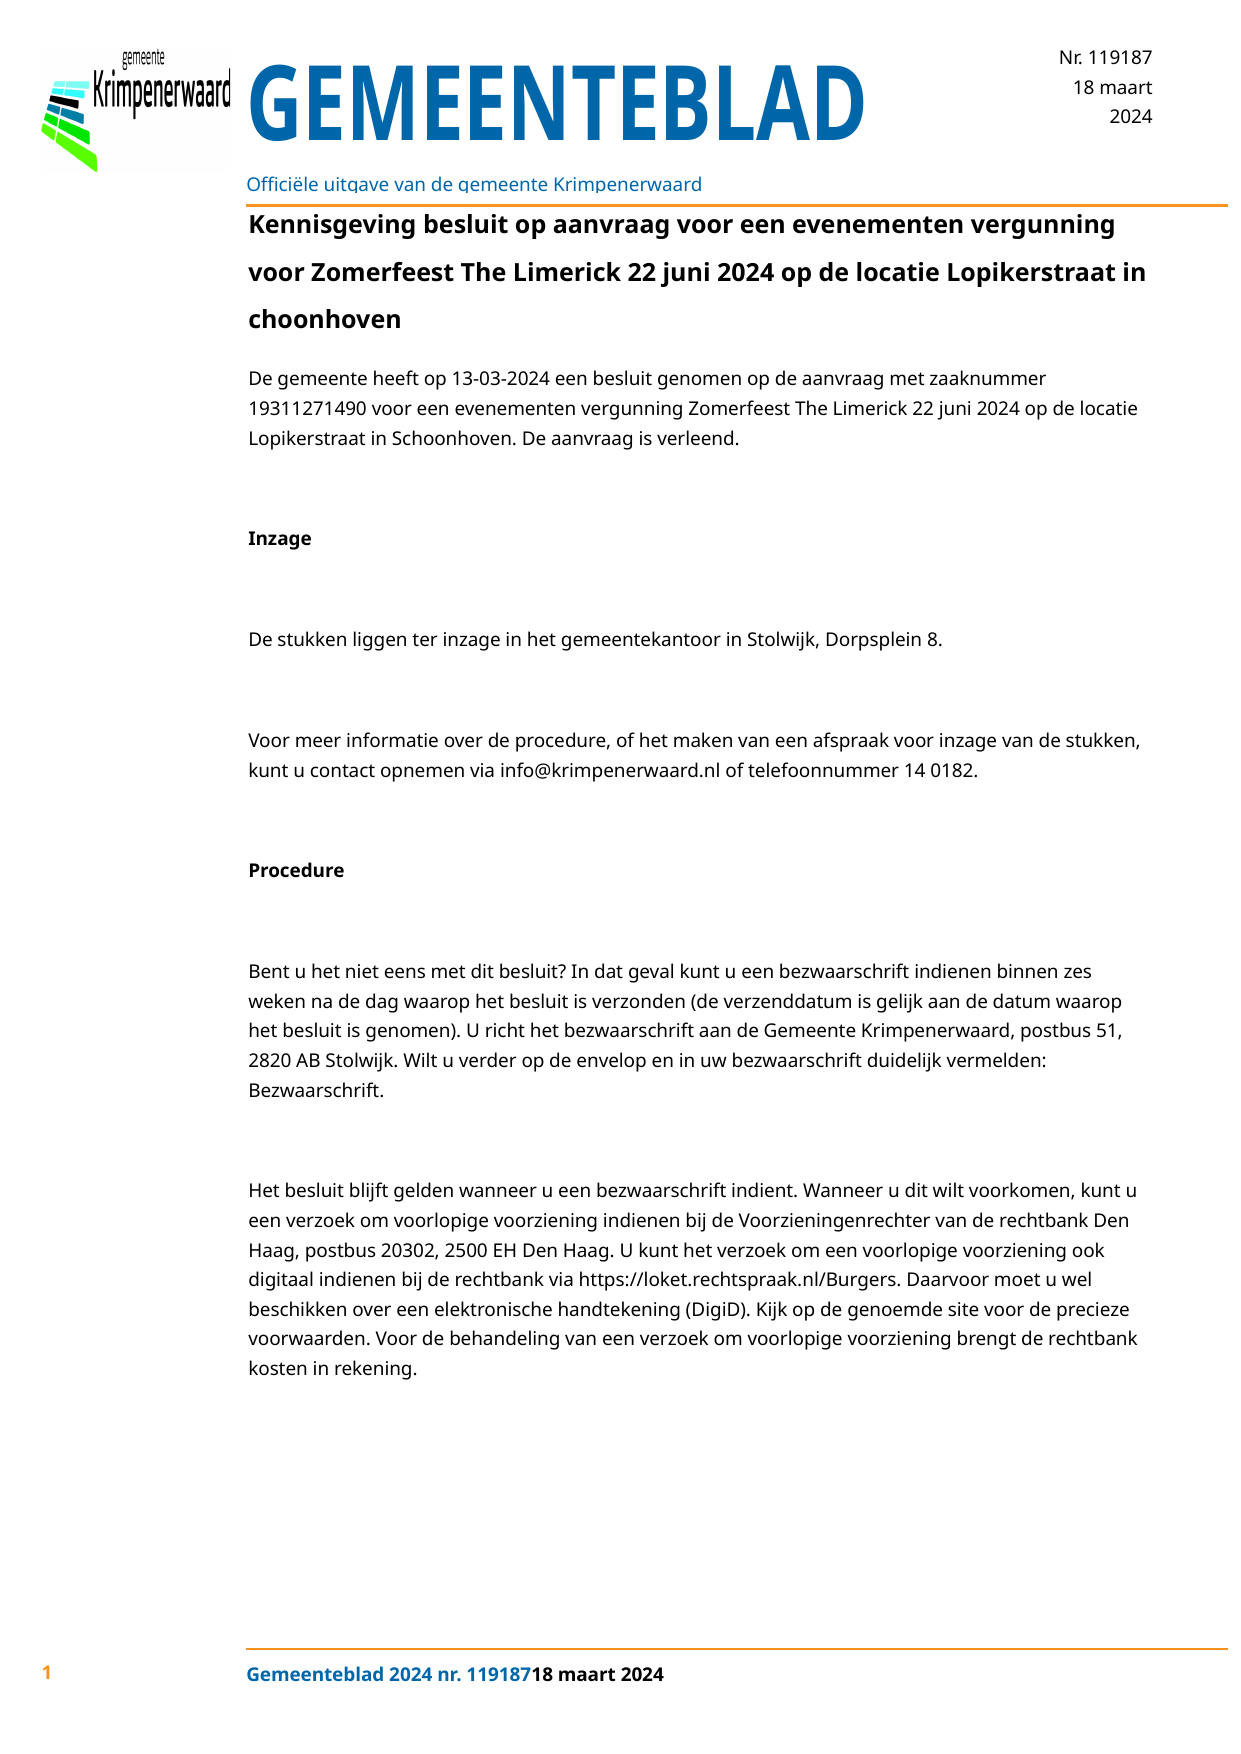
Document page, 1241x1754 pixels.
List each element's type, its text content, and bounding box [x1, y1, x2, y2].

text Inzage [248, 526, 1152, 551]
text Kennisgeving besluit op aanvraag voor een evenementen vergunning voor Zomerfeest The Limerick 22 juni 2024 op de locatie Lopikerstraat in choonhoven [248, 207, 1152, 336]
text De stukken liggen ter inzage in het gemeentekantoor in Stolwijk, Dorpsplein 8. [248, 626, 1152, 652]
text Bent u het niet eens met dit besluit? In dat geval kunt u een bezwaarschrift indienen binnen zes weken na de dag waarop het besluit is verzonden (de verzenddatum is gelijk aan de datum waarop het besluit is genomen). U richt het bezwaarschrift aan de Gemeente Krimpenerwaard, postbus 51, 2820 AB Stolwijk. Wilt u verder op de envelop en in uw bezwaarschrift duidelijk vermelden: Bezwaarschrift. [248, 958, 1152, 1102]
picture [41, 47, 231, 172]
text De gemeente heeft op 13-03-2024 een besluit genomen op de aanvraag met zaaknummer 19311271490 voor een evenementen vergunning Zomerfeest The Limerick 22 juni 2024 op de locatie Lopikerstraat in Schoonhoven. De aanvraag is verleend. [248, 366, 1152, 450]
text Voor meer informatie over de procedure, of het maken van een afspraak voor inzage van de stukken, kunt u contact opnemen via info@krimpenerwaard.nl of telefoonnummer 14 0182. [248, 727, 1152, 782]
text Procedure [248, 858, 1152, 883]
text Het besluit blijft gelden wanneer u een bezwaarschrift indient. Wanneer u dit wilt voorkomen, kunt u een verzoek om voorlopige voorziening indienen bij de Voorzieningenrechter van de rechtbank Den Haag, postbus 20302, 2500 EH Den Haag. U kunt het verzoek om een voorlopige voorziening ook digitaal indienen bij de rechtbank via https://loket.rechtspraak.nl/Burgers. Daarvoor moet u wel beschikken over een elektronische handtekening (DigiD). Kijk op de genoemde site voor de precieze voorwaarden. Voor de behandeling van een verzoek om voorlopige voorziening brengt de rechtbank kosten in rekening. [248, 1178, 1152, 1381]
